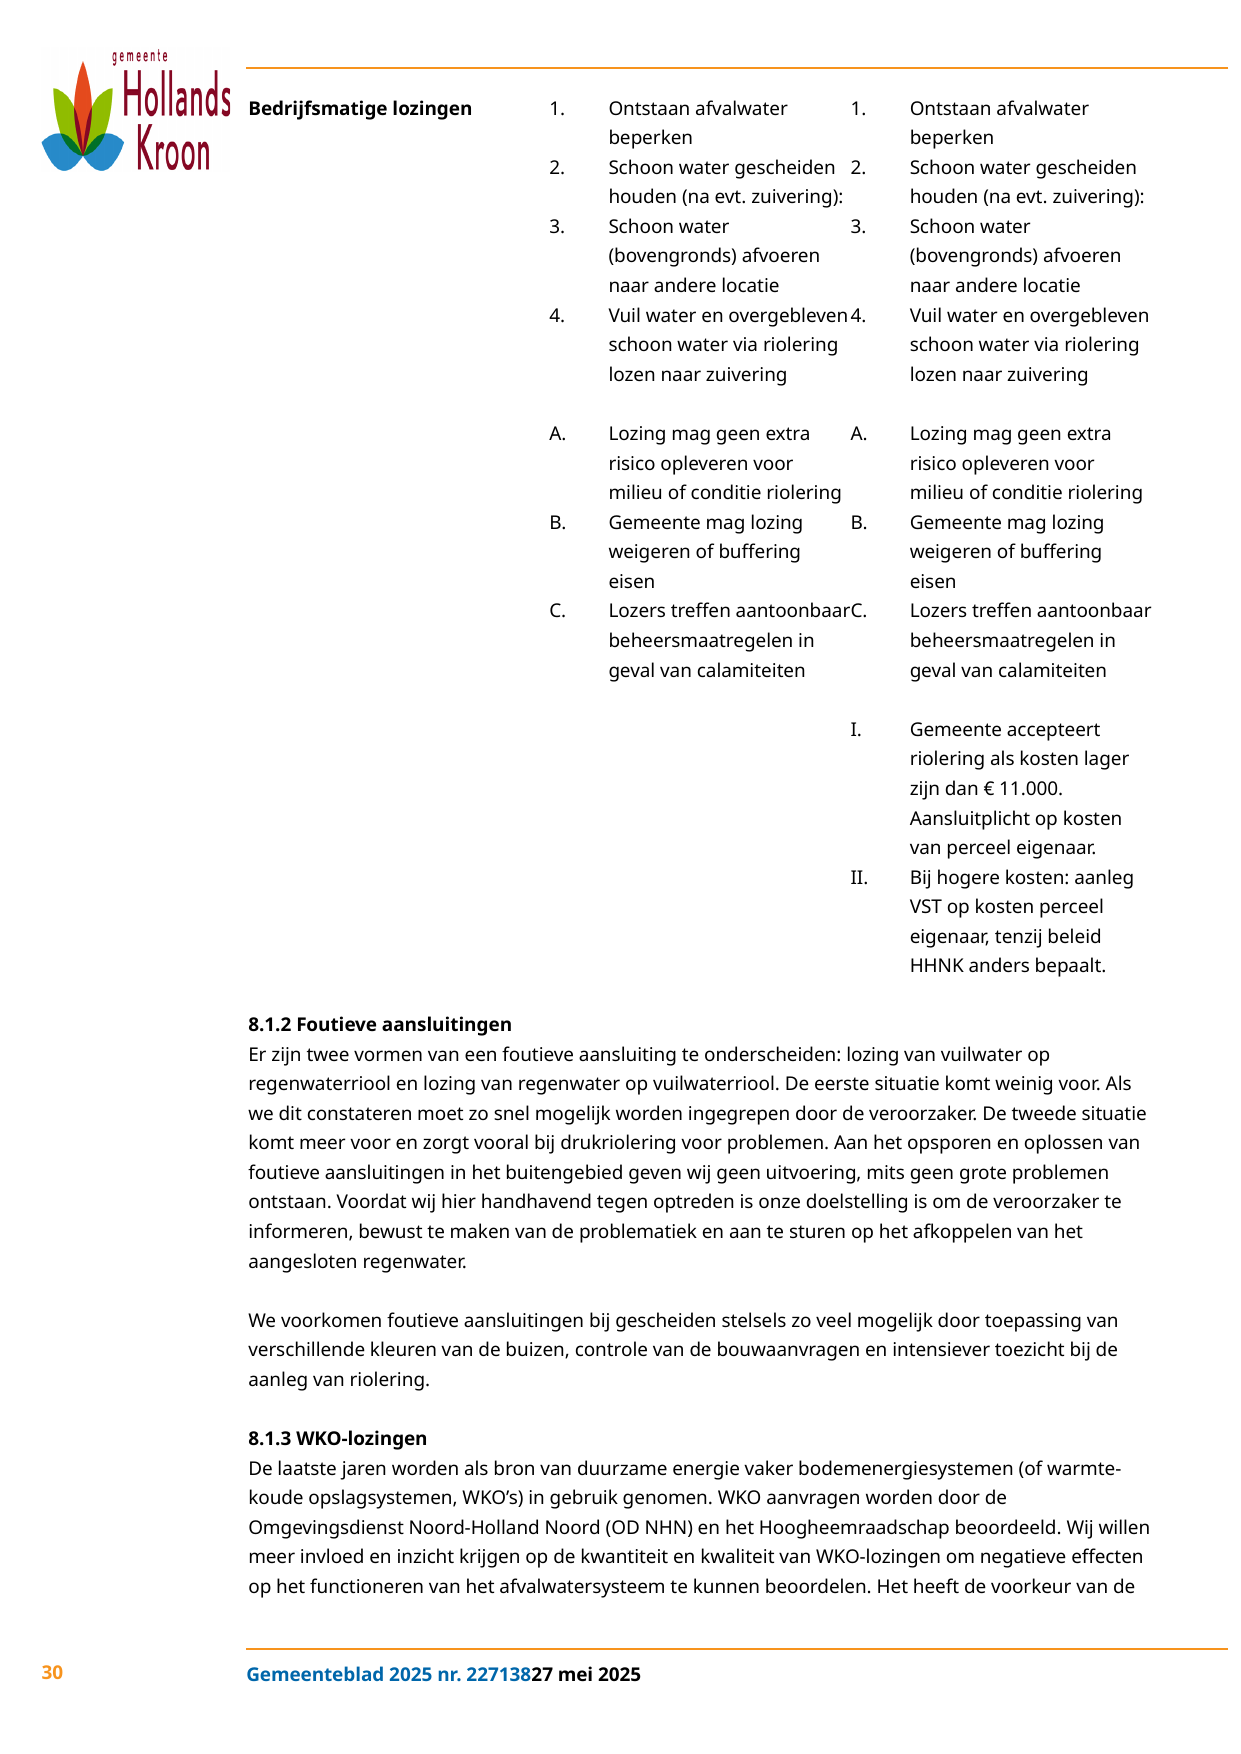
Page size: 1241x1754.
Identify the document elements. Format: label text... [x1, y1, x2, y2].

table_cell Ontstaan afvalwater beperken Schoon water gescheiden houden (na evt. zuivering): Schoon water (bovengronds) afvoeren naar andere locatie Vuil water en overgebleven schoon water via riolering lozen naar zuivering Lozing mag geen extra risico opleveren voor milieu of conditie riolering Gemeente mag lozing weigeren of buffering eisen Lozers treffen aantoonbaar beheersmaatregelen in geval van calamiteiten [549, 95, 850, 978]
table_cell Bedrijfsmatige lozingen [248, 95, 549, 978]
text 8.1.2 Foutieve aansluitingen [248, 1011, 1152, 1037]
text Er zijn twee vormen van een foutieve aansluiting te onderscheiden: lozing van vuilwater op regenwaterriool en lozing van regenwater op vuilwaterriool. De eerste situatie komt weinig voor. Als we dit constateren moet zo snel mogelijk worden ingegrepen door de veroorzaker. De tweede situatie komt meer voor en zorgt vooral bij drukriolering voor problemen. Aan het opsporen en oplossen van foutieve aansluitingen in het buitengebied geven wij geen uitvoering, mits geen grote problemen ontstaan. Voordat wij hier handhavend tegen optreden is onze doelstelling is om de veroorzaker te informeren, bewust te maken van de problematiek en aan te sturen op het afkoppelen van het aangesloten regenwater. [248, 1041, 1152, 1274]
text De laatste jaren worden als bron van duurzame energie vaker bodemenergiesystemen (of warmte-koude opslagsystemen, WKO’s) in gebruik genomen. WKO aanvragen worden door de Omgevingsdienst Noord-Holland Noord (OD NHN) en het Hoogheemraadschap beoordeeld. Wij willen meer invloed en inzicht krijgen op de kwantiteit en kwaliteit van WKO-lozingen om negatieve effecten op het functioneren van het afvalwatersysteem te kunnen beoordelen. Het heeft de voorkeur van de [248, 1455, 1152, 1599]
picture [41, 47, 231, 172]
table_cell Ontstaan afvalwater beperken Schoon water gescheiden houden (na evt. zuivering): Schoon water (bovengronds) afvoeren naar andere locatie Vuil water en overgebleven schoon water via riolering lozen naar zuivering Lozing mag geen extra risico opleveren voor milieu of conditie riolering Gemeente mag lozing weigeren of buffering eisen Lozers treffen aantoonbaar beheersmaatregelen in geval van calamiteiten Gemeente accepteert riolering als kosten lager zijn dan € 11.000. Aansluitplicht op kosten van perceel eigenaar. Bij hogere kosten: aanleg VST op kosten perceel eigenaar, tenzij beleid HHNK anders bepaalt. [850, 95, 1152, 978]
text We voorkomen foutieve aansluitingen bij gescheiden stelsels zo veel mogelijk door toepassing van verschillende kleuren van de buizen, controle van de bouwaanvragen en intensiever toezicht bij de aanleg van riolering. [248, 1307, 1152, 1392]
text 8.1.3 WKO-lozingen [248, 1425, 1152, 1451]
